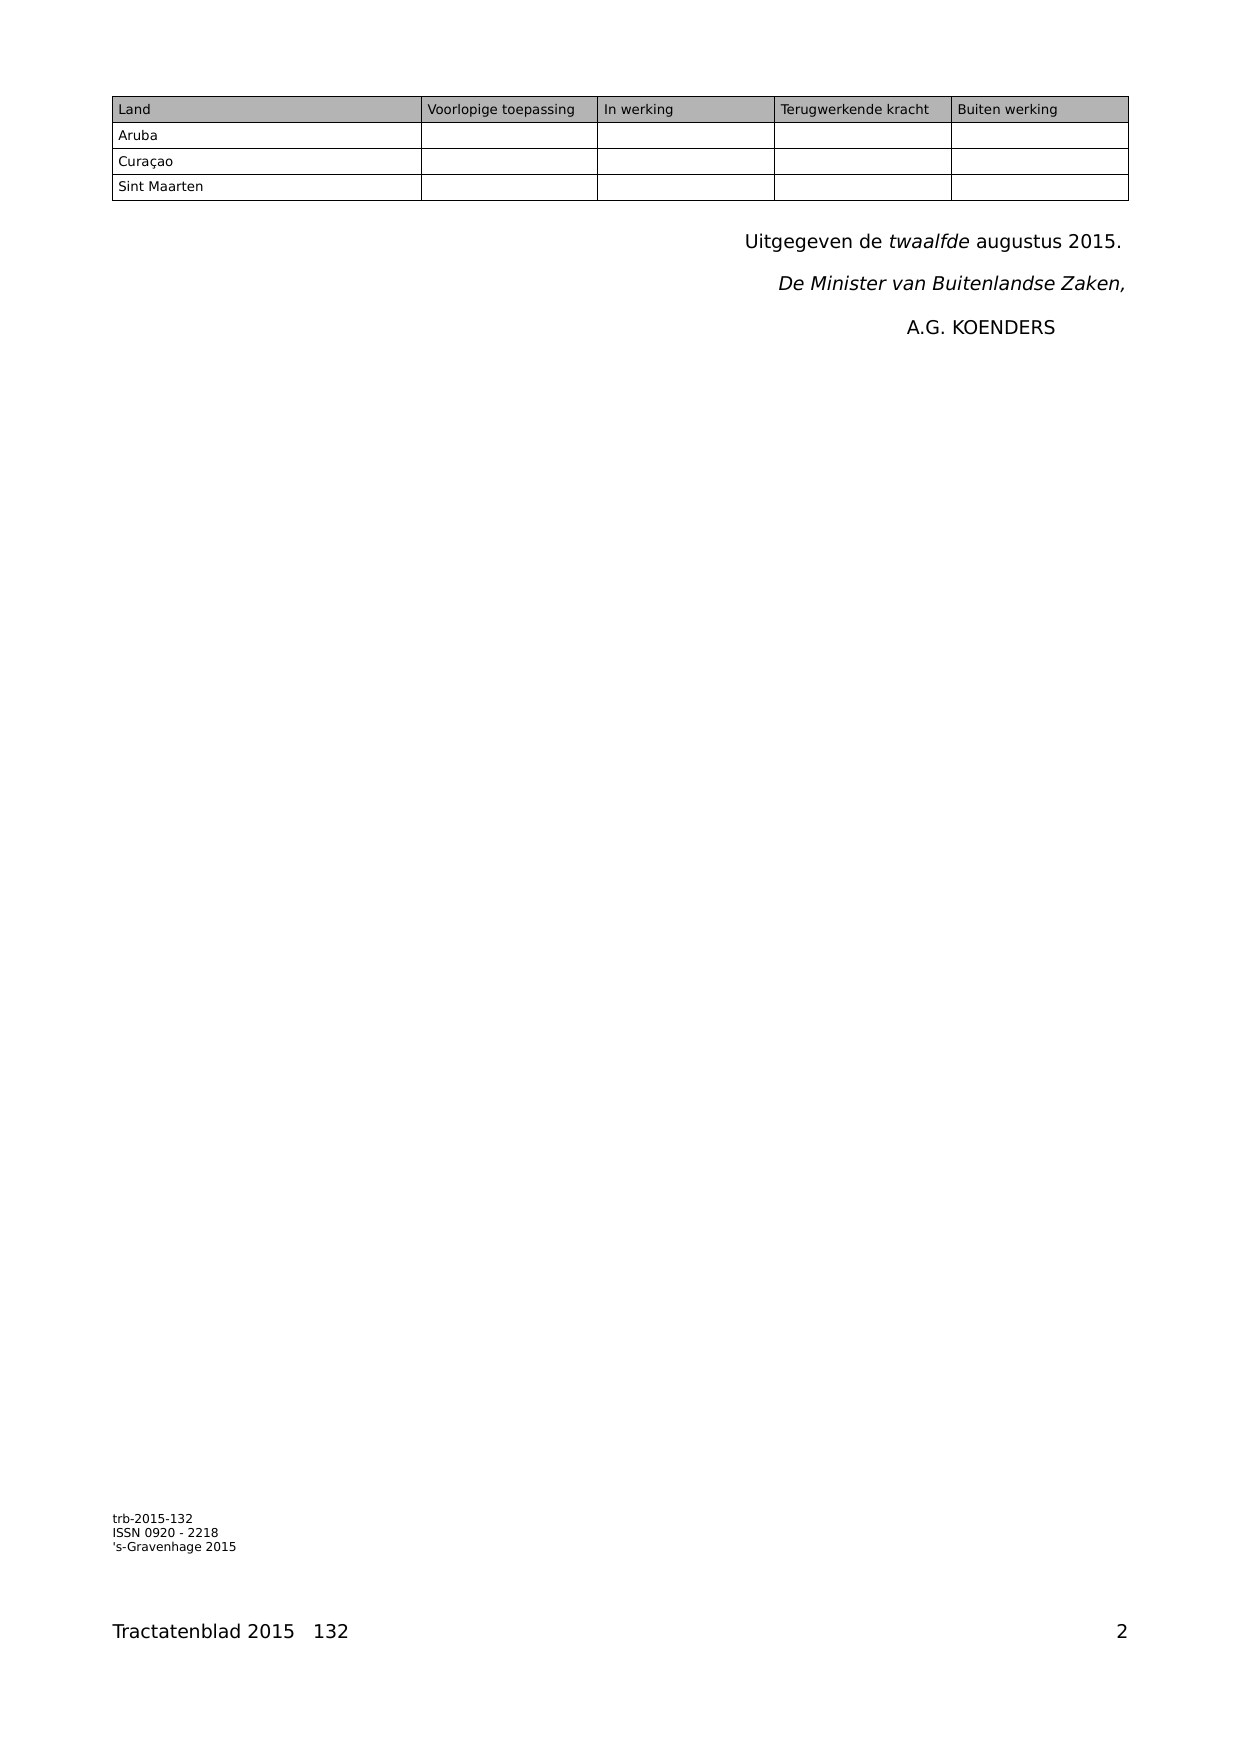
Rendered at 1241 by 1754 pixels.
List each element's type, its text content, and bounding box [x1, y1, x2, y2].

table_cell Aruba [113, 123, 421, 148]
table_cell [952, 149, 1128, 174]
text ISSN 0920 - 2218 [112, 1526, 346, 1540]
table_cell [775, 123, 951, 148]
table_cell Curaçao [113, 149, 421, 174]
table_header Terugwerkende kracht [775, 97, 951, 122]
text 's-Gravenhage 2015 [112, 1540, 346, 1554]
text trb-2015-132 [112, 1512, 346, 1526]
table_header Voorlopige toepassing [422, 97, 597, 122]
table_header Land [113, 97, 421, 122]
text De Minister van Buitenlandse Zaken, A.G. KOENDERS [112, 273, 1128, 339]
table_cell [952, 123, 1128, 148]
table_cell [598, 123, 774, 148]
text Uitgegeven de twaalfde augustus 2015. [112, 231, 1128, 253]
table_cell [598, 149, 774, 174]
table_header In werking [598, 97, 774, 122]
table_cell [952, 175, 1128, 200]
table_cell Sint Maarten [113, 175, 421, 200]
table_cell [598, 175, 774, 200]
table_cell [775, 149, 951, 174]
table_cell [422, 149, 597, 174]
table_cell [422, 175, 597, 200]
table_cell [422, 123, 597, 148]
table_header Buiten werking [952, 97, 1128, 122]
table_cell [775, 175, 951, 200]
